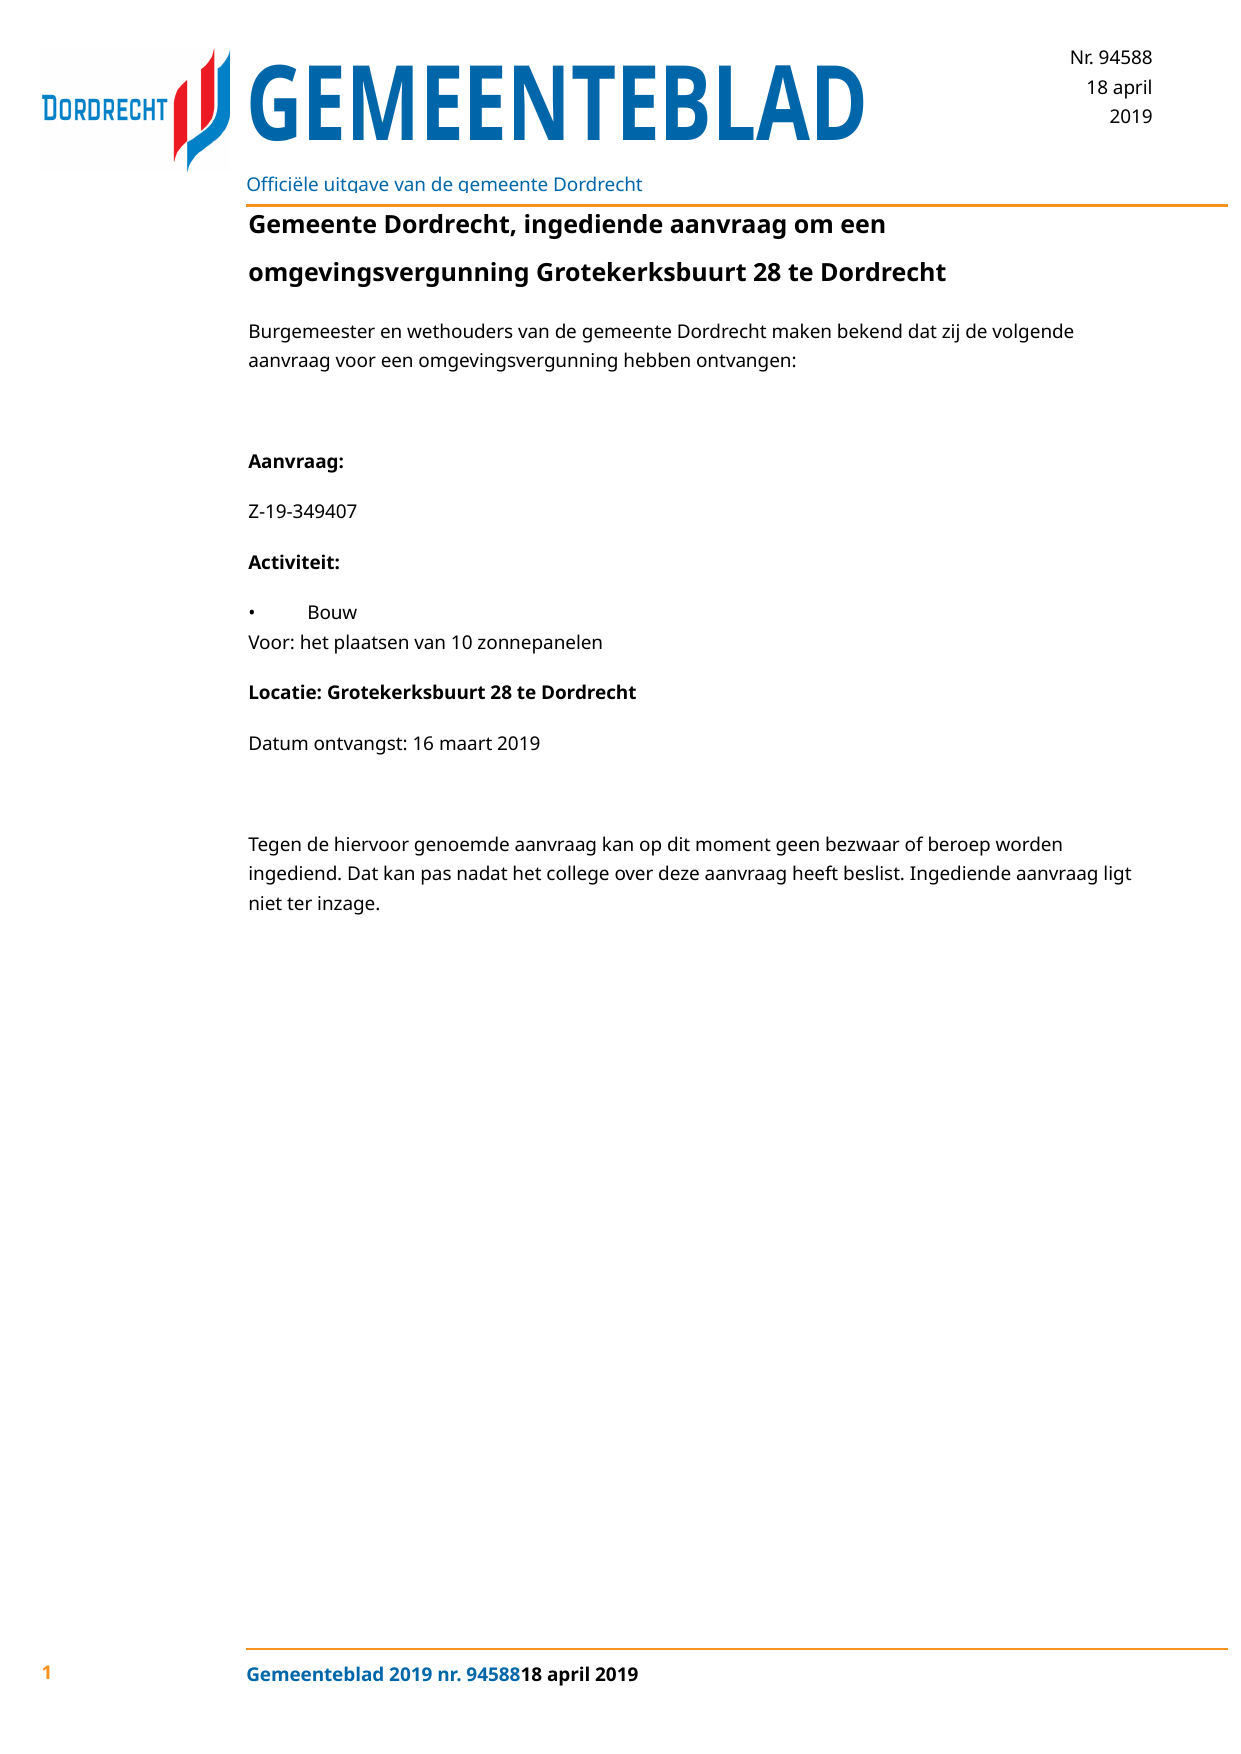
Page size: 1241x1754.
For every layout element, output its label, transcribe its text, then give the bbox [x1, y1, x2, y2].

text Voor: het plaatsen van 10 zonnepanelen [248, 629, 1152, 655]
text Tegen de hiervoor genoemde aanvraag kan op dit moment geen bezwaar of beroep worden ingediend. Dat kan pas nadat het college over deze aanvraag heeft beslist. Ingediende aanvraag ligt niet ter inzage. [248, 831, 1152, 916]
text Burgemeester en wethouders van de gemeente Dordrecht maken bekend dat zij de volgende aanvraag voor een omgevingsvergunning hebben ontvangen: [248, 318, 1152, 373]
text Aanvraag: [248, 448, 1152, 474]
text Gemeente Dordrecht, ingediende aanvraag om een omgevingsvergunning Grotekerksbuurt 28 te Dordrecht [248, 207, 1152, 288]
text Z-19-349407 [248, 499, 1152, 524]
text Locatie: Grotekerksbuurt 28 te Dordrecht [248, 679, 1152, 705]
picture [41, 47, 231, 172]
text Datum ontvangst: 16 maart 2019 [248, 730, 1152, 756]
list Bouw [248, 599, 1152, 625]
text Activiteit: [248, 549, 1152, 575]
